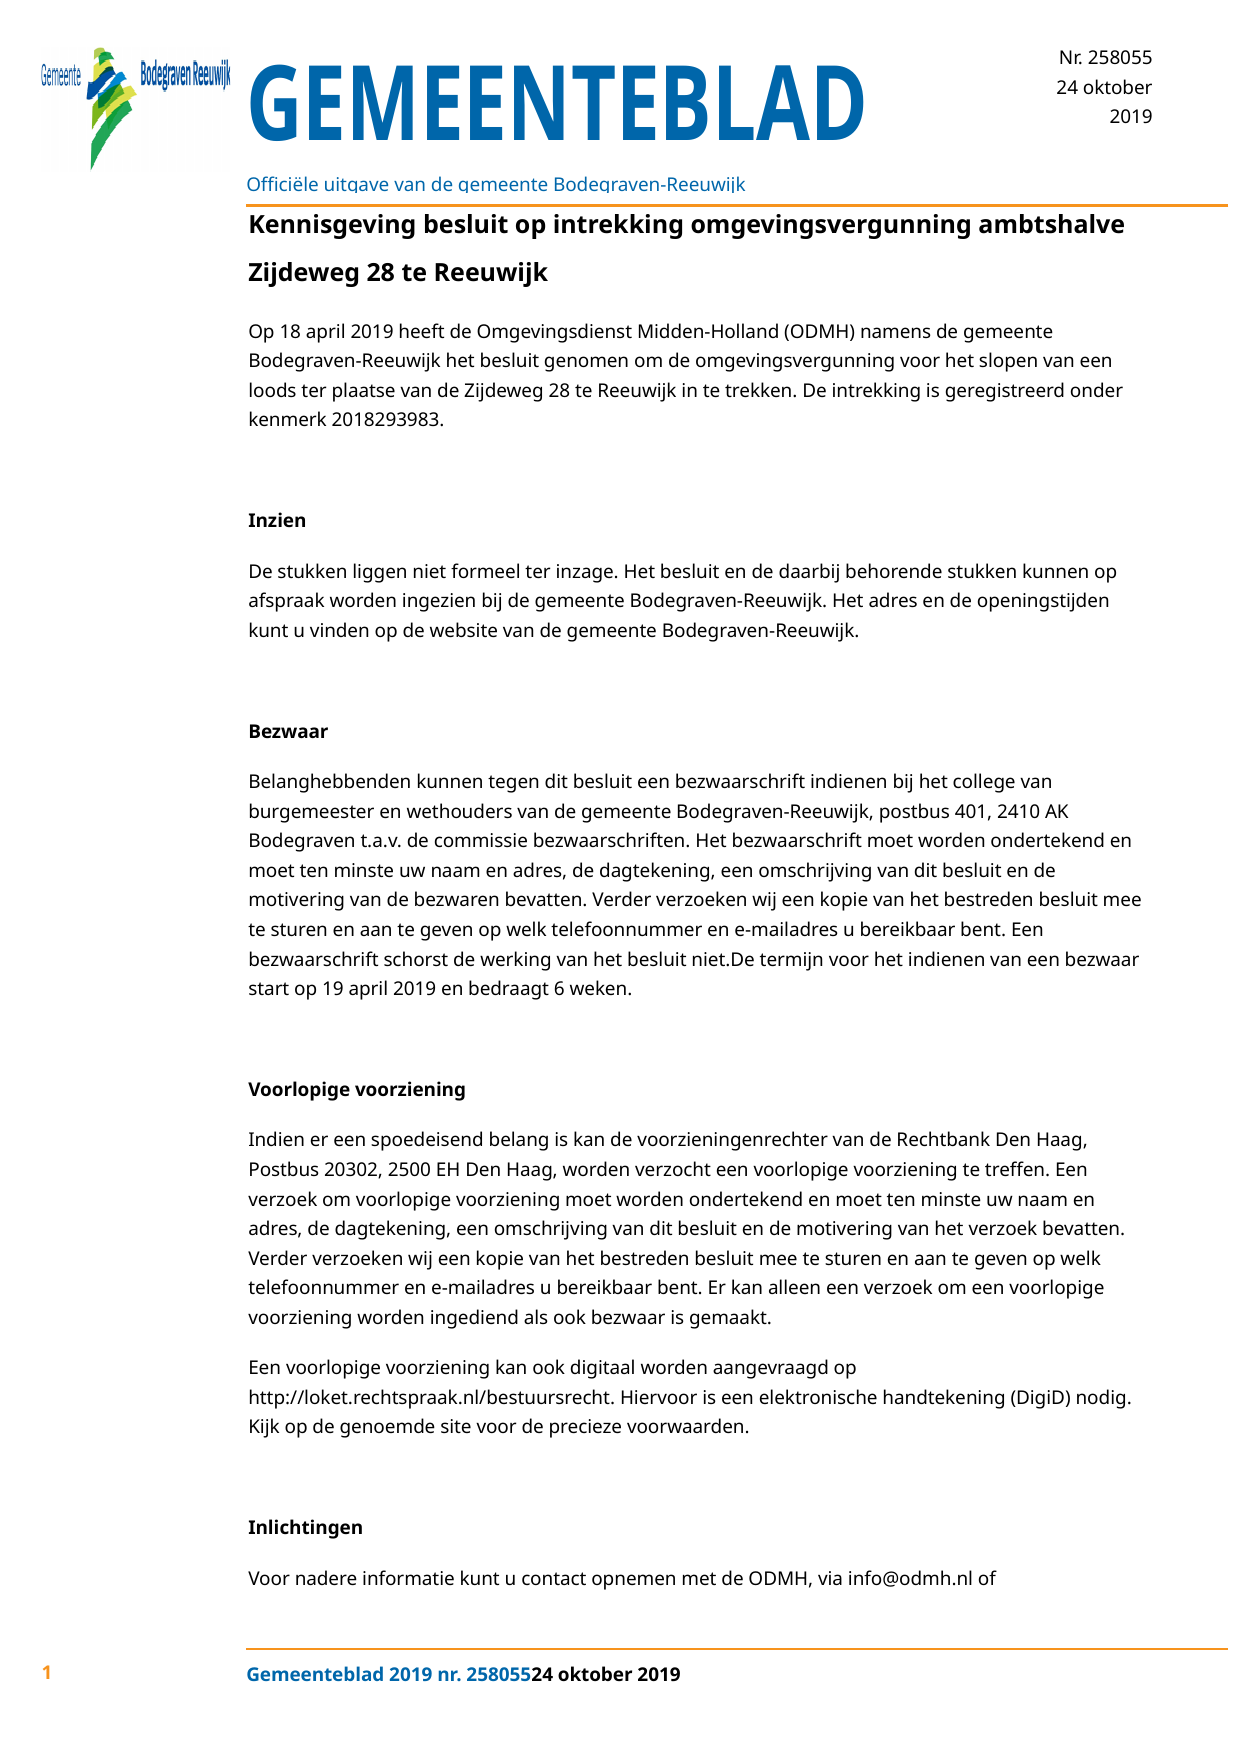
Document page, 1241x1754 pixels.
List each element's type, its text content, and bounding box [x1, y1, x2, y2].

text Belanghebbenden kunnen tegen dit besluit een bezwaarschrift indienen bij het college van burgemeester en wethouders van de gemeente Bodegraven-Reeuwijk, postbus 401, 2410 AK Bodegraven t.a.v. de commissie bezwaarschriften. Het bezwaarschrift moet worden ondertekend en moet ten minste uw naam en adres, de dagtekening, een omschrijving van dit besluit en de motivering van de bezwaren bevatten. Verder verzoeken wij een kopie van het bestreden besluit mee te sturen en aan te geven op welk telefoonnummer en e-mailadres u bereikbaar bent. Een bezwaarschrift schorst de werking van het besluit niet.De termijn voor het indienen van een bezwaar start op 19 april 2019 en bedraagt 6 weken. [248, 768, 1152, 1001]
text De stukken liggen niet formeel ter inzage. Het besluit en de daarbij behorende stukken kunnen op afspraak worden ingezien bij de gemeente Bodegraven-Reeuwijk. Het adres en de openingstijden kunt u vinden op de website van de gemeente Bodegraven-Reeuwijk. [248, 558, 1152, 643]
picture [41, 47, 231, 172]
text Op 18 april 2019 heeft de Omgevingsdienst Midden-Holland (ODMH) namens de gemeente Bodegraven-Reeuwijk het besluit genomen om de omgevingsvergunning voor het slopen van een loods ter plaatse van de Zijdeweg 28 te Reeuwijk in te trekken. De intrekking is geregistreerd onder kenmerk 2018293983. [248, 318, 1152, 432]
text Inzien [248, 507, 1152, 533]
text Voor nadere informatie kunt u contact opnemen met de ODMH, via info@odmh.nl of [248, 1565, 1152, 1591]
text Indien er een spoedeisend belang is kan de voorzieningenrechter van de Rechtbank Den Haag, Postbus 20302, 2500 EH Den Haag, worden verzocht een voorlopige voorziening te treffen. Een verzoek om voorlopige voorziening moet worden ondertekend en moet ten minste uw naam en adres, de dagtekening, een omschrijving van dit besluit en de motivering van het verzoek bevatten. Verder verzoeken wij een kopie van het bestreden besluit mee te sturen en aan te geven op welk telefoonnummer en e-mailadres u bereikbaar bent. Er kan alleen een verzoek om een voorlopige voorziening worden ingediend als ook bezwaar is gemaakt. [248, 1127, 1152, 1330]
text Voorlopige voorziening [248, 1076, 1152, 1102]
text Bezwaar [248, 718, 1152, 744]
text Inlichtingen [248, 1514, 1152, 1540]
text Een voorlopige voorziening kan ook digitaal worden aangevraagd op http://loket.rechtspraak.nl/bestuursrecht. Hiervoor is een elektronische handtekening (DigiD) nodig. Kijk op de genoemde site voor de precieze voorwaarden. [248, 1354, 1152, 1439]
text Kennisgeving besluit op intrekking omgevingsvergunning ambtshalve Zijdeweg 28 te Reeuwijk [248, 207, 1152, 288]
